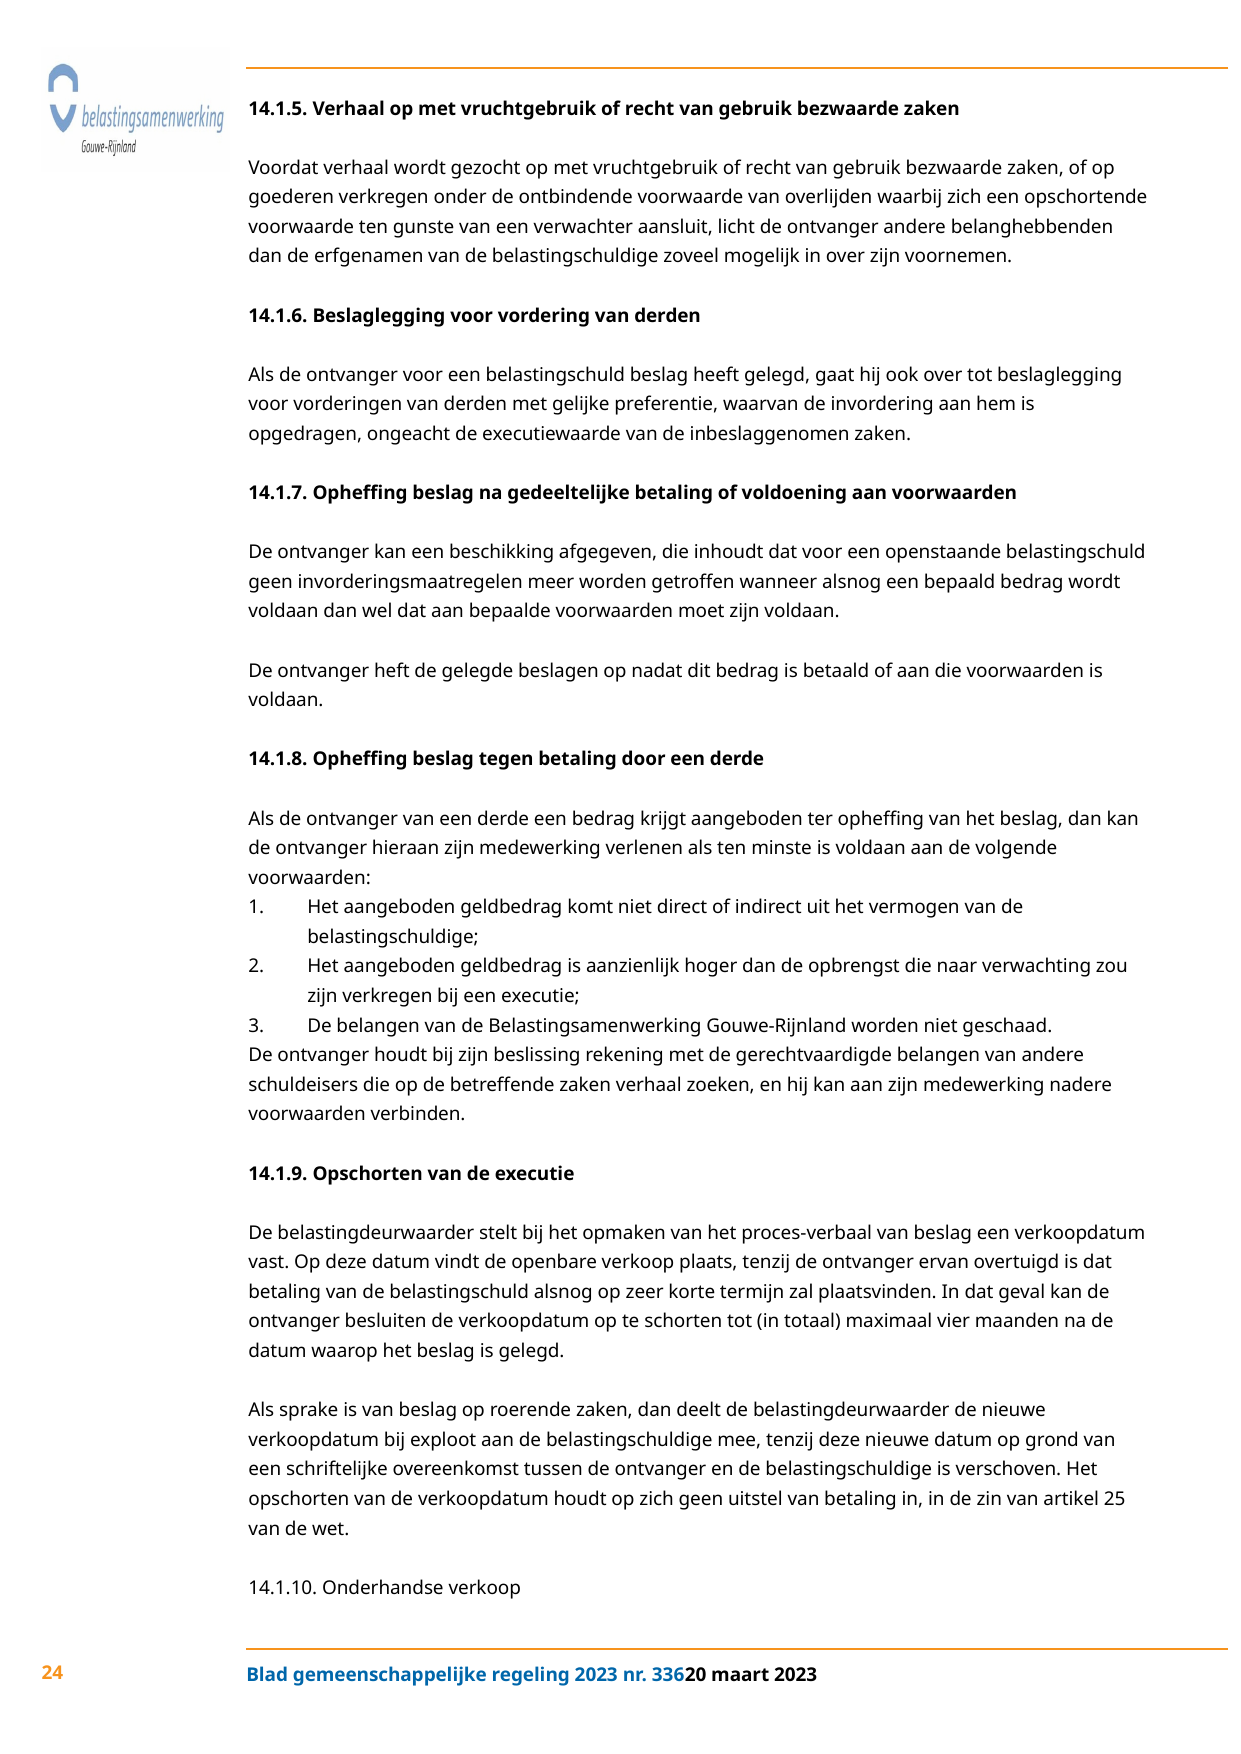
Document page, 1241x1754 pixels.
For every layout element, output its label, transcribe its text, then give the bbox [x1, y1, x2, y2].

text 14.1.9. Opschorten van de executie [248, 1160, 1152, 1186]
text Als de ontvanger voor een belastingschuld beslag heeft gelegd, gaat hij ook over tot beslaglegging voor vorderingen van derden met gelijke preferentie, waarvan de invordering aan hem is opgedragen, ongeacht de executiewaarde van de inbeslaggenomen zaken. [248, 361, 1152, 446]
text 14.1.8. Opheffing beslag tegen betaling door een derde [248, 746, 1152, 771]
list Het aangeboden geldbedrag is aanzienlijk hoger dan de opbrengst die naar verwachting zou zijn verkregen bij een executie; [248, 953, 1152, 1008]
list De belangen van de Belastingsamenwerking Gouwe-Rijnland worden niet geschaad. [248, 1012, 1152, 1038]
text 14.1.10. Onderhandse verkoop [248, 1574, 1152, 1600]
text 14.1.7. Opheffing beslag na gedeeltelijke betaling of voldoening aan voorwaarden [248, 479, 1152, 505]
text 14.1.6. Beslaglegging voor vordering van derden [248, 302, 1152, 328]
text Als sprake is van beslag op roerende zaken, dan deelt de belastingdeurwaarder de nieuwe verkoopdatum bij exploot aan de belastingschuldige mee, tenzij deze nieuwe datum op grond van een schriftelijke overeenkomst tussen de ontvanger en de belastingschuldige is verschoven. Het opschorten van de verkoopdatum houdt op zich geen uitstel van betaling in, in de zin van artikel 25 van de wet. [248, 1396, 1152, 1541]
text 14.1.5. Verhaal op met vruchtgebruik of recht van gebruik bezwaarde zaken [248, 95, 1152, 121]
text De belastingdeurwaarder stelt bij het opmaken van het proces-verbaal van beslag een verkoopdatum vast. Op deze datum vindt de openbare verkoop plaats, tenzij de ontvanger ervan overtuigd is dat betaling van de belastingschuld alsnog op zeer korte termijn zal plaatsvinden. In dat geval kan de ontvanger besluiten de verkoopdatum op te schorten tot (in totaal) maximaal vier maanden na de datum waarop het beslag is gelegd. [248, 1219, 1152, 1363]
text De ontvanger houdt bij zijn beslissing rekening met de gerechtvaardigde belangen van andere schuldeisers die op de betreffende zaken verhaal zoeken, en hij kan aan zijn medewerking nadere voorwaarden verbinden. [248, 1041, 1152, 1126]
text Als de ontvanger van een derde een bedrag krijgt aangeboden ter opheffing van het beslag, dan kan de ontvanger hieraan zijn medewerking verlenen als ten minste is voldaan aan de volgende voorwaarden: [248, 805, 1152, 890]
text Voordat verhaal wordt gezocht op met vruchtgebruik of recht van gebruik bezwaarde zaken, of op goederen verkregen onder de ontbindende voorwaarde van overlijden waarbij zich een opschortende voorwaarde ten gunste van een verwachter aansluit, licht de ontvanger andere belanghebbenden dan de erfgenamen van de belastingschuldige zoveel mogelijk in over zijn voornemen. [248, 154, 1152, 268]
text De ontvanger kan een beschikking afgegeven, die inhoudt dat voor een openstaande belastingschuld geen invorderingsmaatregelen meer worden getroffen wanneer alsnog een bepaald bedrag wordt voldaan dan wel dat aan bepaalde voorwaarden moet zijn voldaan. [248, 538, 1152, 623]
text De ontvanger heft de gelegde beslagen op nadat dit bedrag is betaald of aan die voorwaarden is voldaan. [248, 657, 1152, 712]
picture [41, 47, 231, 172]
list Het aangeboden geldbedrag komt niet direct of indirect uit het vermogen van de belastingschuldige; [248, 893, 1152, 949]
